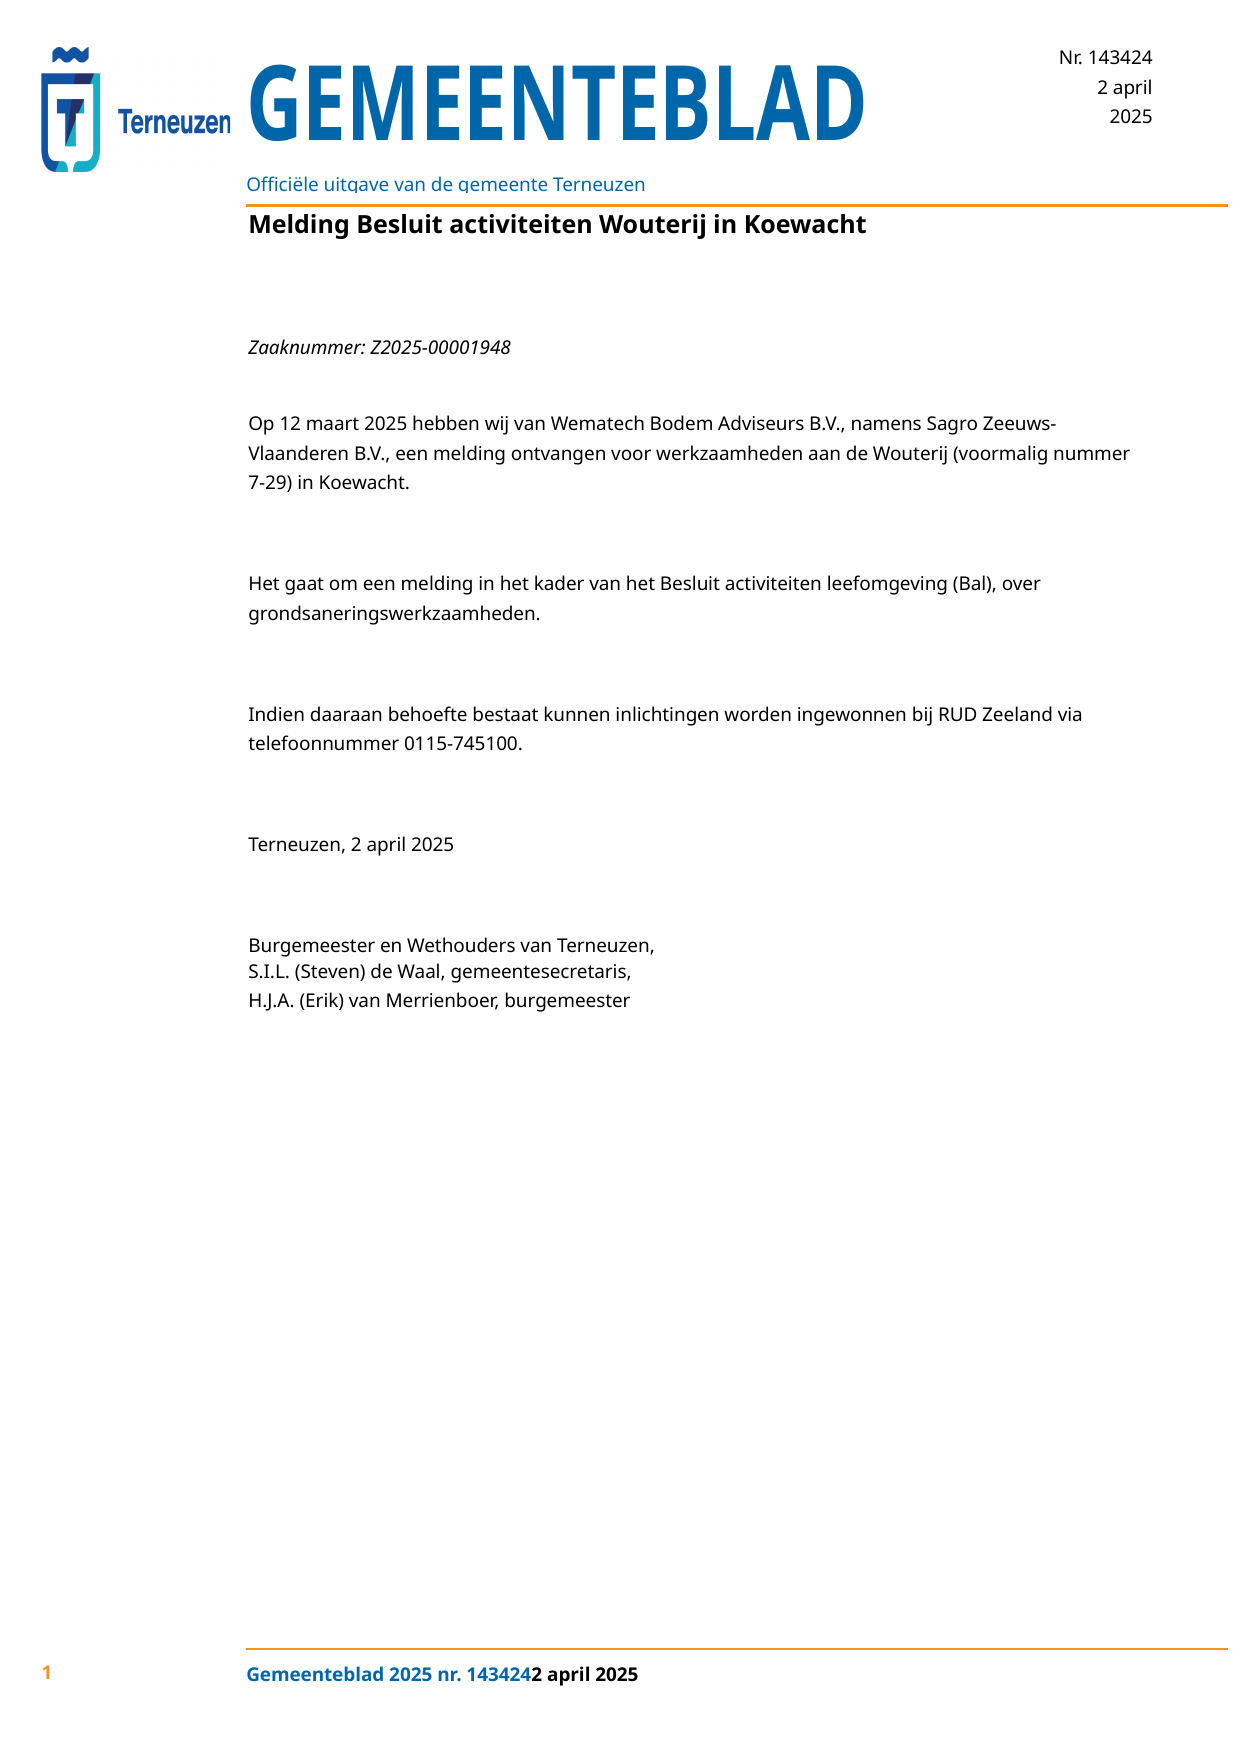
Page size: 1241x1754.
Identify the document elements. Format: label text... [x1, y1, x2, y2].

table_cell [248, 1039, 1152, 1065]
text Op 12 maart 2025 hebben wij van Wematech Bodem Adviseurs B.V., namens Sagro Zeeuws-Vlaanderen B.V., een melding ontvangen voor werkzaamheden aan de Wouterij (voormalig nummer 7-29) in Koewacht. [248, 410, 1152, 495]
table_cell [700, 1013, 1152, 1039]
table_header Burgemeester en Wethouders van Terneuzen, [248, 932, 1152, 958]
text Terneuzen, 2 april 2025 [248, 831, 1152, 857]
table_cell [700, 958, 1152, 1013]
table_cell [700, 1065, 1152, 1090]
picture [41, 47, 231, 172]
table_cell [248, 1013, 700, 1039]
text Melding Besluit activiteiten Wouterij in Koewacht [248, 207, 1152, 241]
table_cell S.I.L. (Steven) de Waal, gemeentesecretaris, H.J.A. (Erik) van Merrienboer, burgemeester [248, 958, 700, 1013]
table_cell [248, 1065, 700, 1090]
text Zaaknummer: Z2025-00001948 [248, 334, 1152, 360]
text Het gaat om een melding in het kader van het Besluit activiteiten leefomgeving (Bal), over grondsaneringswerkzaamheden. [248, 570, 1152, 626]
text Indien daaraan behoefte bestaat kunnen inlichtingen worden ingewonnen bij RUD Zeeland via telefoonnummer 0115-745100. [248, 701, 1152, 756]
